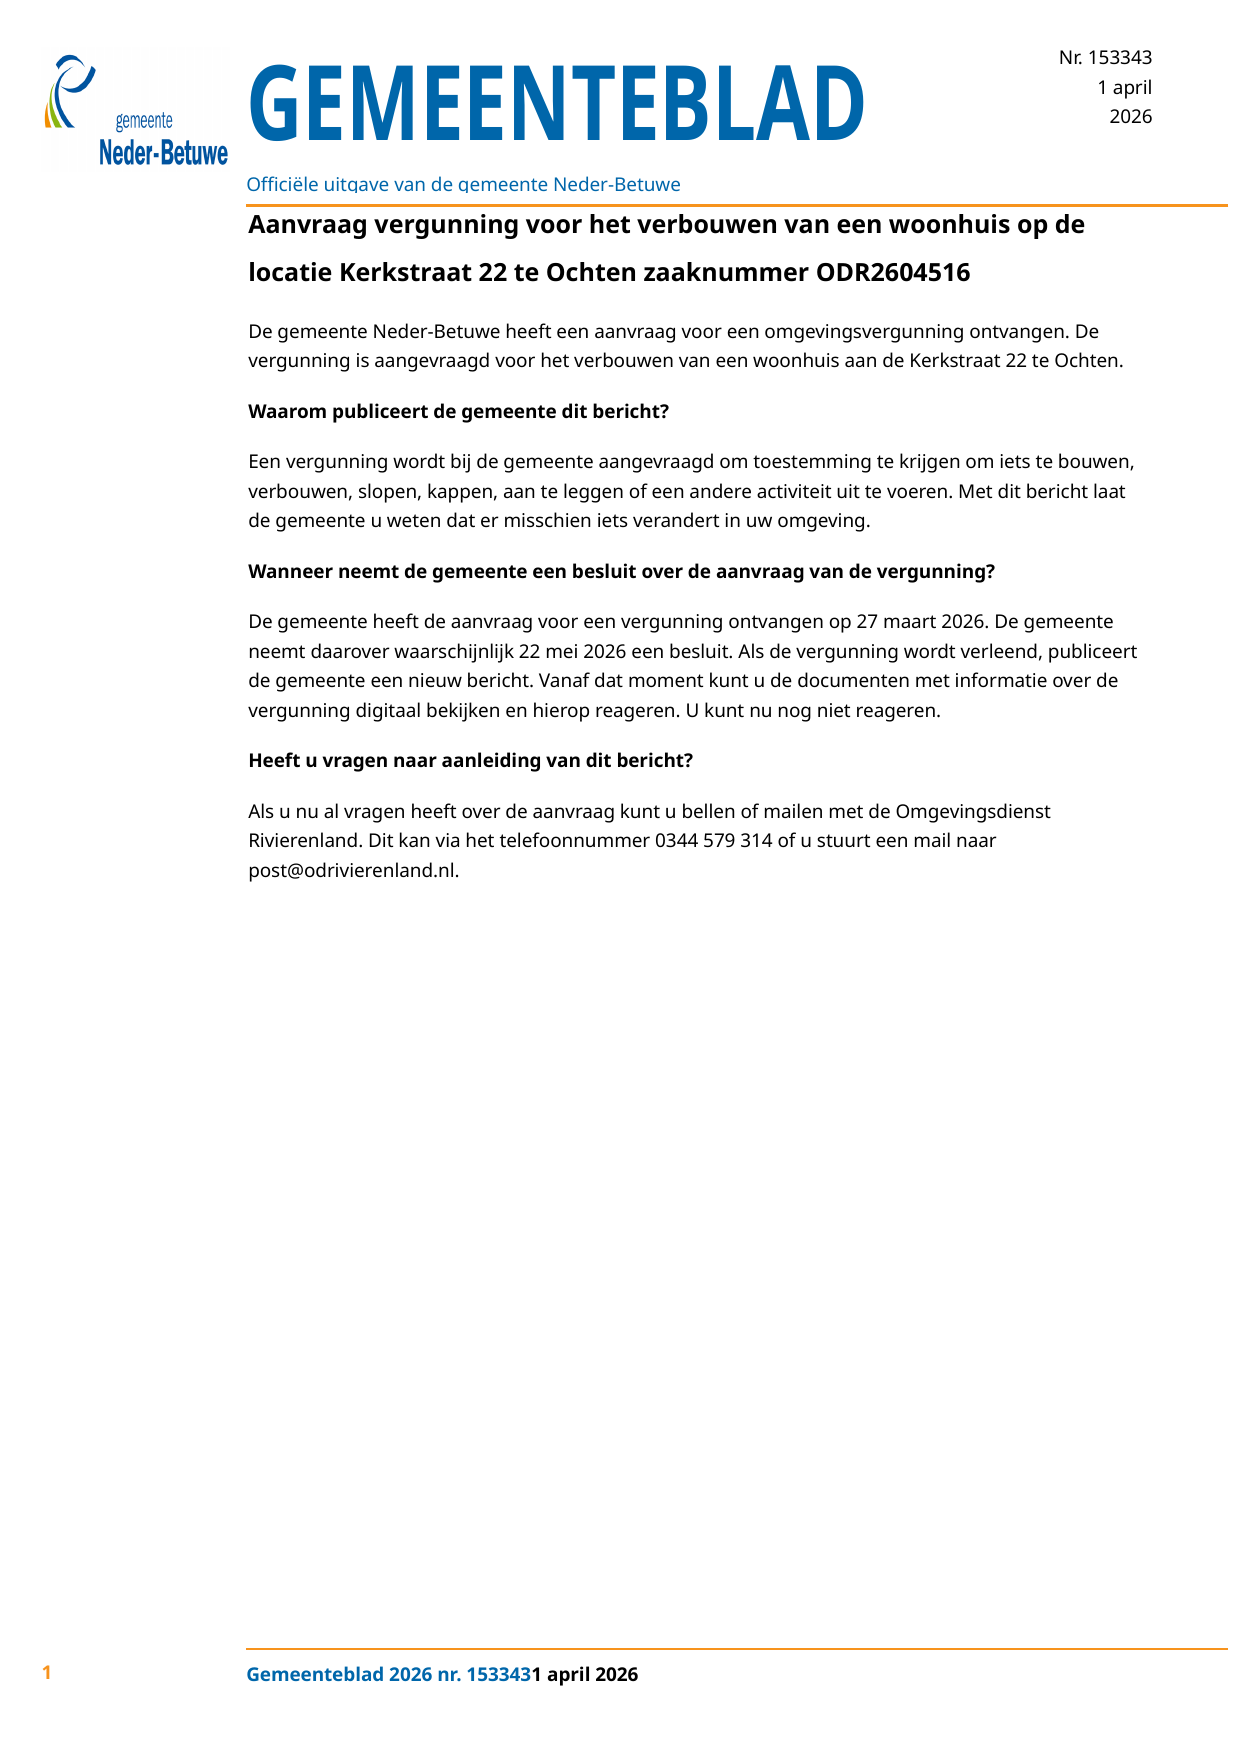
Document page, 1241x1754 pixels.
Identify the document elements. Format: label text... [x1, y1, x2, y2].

text Wanneer neemt de gemeente een besluit over de aanvraag van de vergunning? [248, 558, 1152, 584]
picture [41, 47, 231, 172]
text Als u nu al vragen heeft over de aanvraag kunt u bellen of mailen met de Omgevingsdienst Rivierenland. Dit kan via het telefoonnummer 0344 579 314 of u stuurt een mail naar post@odrivierenland.nl. [248, 798, 1152, 883]
text Aanvraag vergunning voor het verbouwen van een woonhuis op de locatie Kerkstraat 22 te Ochten zaaknummer ODR2604516 [248, 207, 1152, 288]
text De gemeente heeft de aanvraag voor een vergunning ontvangen op 27 maart 2026. De gemeente neemt daarover waarschijnlijk 22 mei 2026 een besluit. Als de vergunning wordt verleend, publiceert de gemeente een nieuw bericht. Vanaf dat moment kunt u de documenten met informatie over de vergunning digitaal bekijken en hierop reageren. U kunt nu nog niet reageren. [248, 608, 1152, 723]
text Een vergunning wordt bij de gemeente aangevraagd om toestemming te krijgen om iets te bouwen, verbouwen, slopen, kappen, aan te leggen of een andere activiteit uit te voeren. Met dit bericht laat de gemeente u weten dat er misschien iets verandert in uw omgeving. [248, 448, 1152, 533]
text Heeft u vragen naar aanleiding van dit bericht? [248, 747, 1152, 773]
text Waarom publiceert de gemeente dit bericht? [248, 398, 1152, 424]
text De gemeente Neder-Betuwe heeft een aanvraag voor een omgevingsvergunning ontvangen. De vergunning is aangevraagd voor het verbouwen van een woonhuis aan de Kerkstraat 22 te Ochten. [248, 318, 1152, 373]
